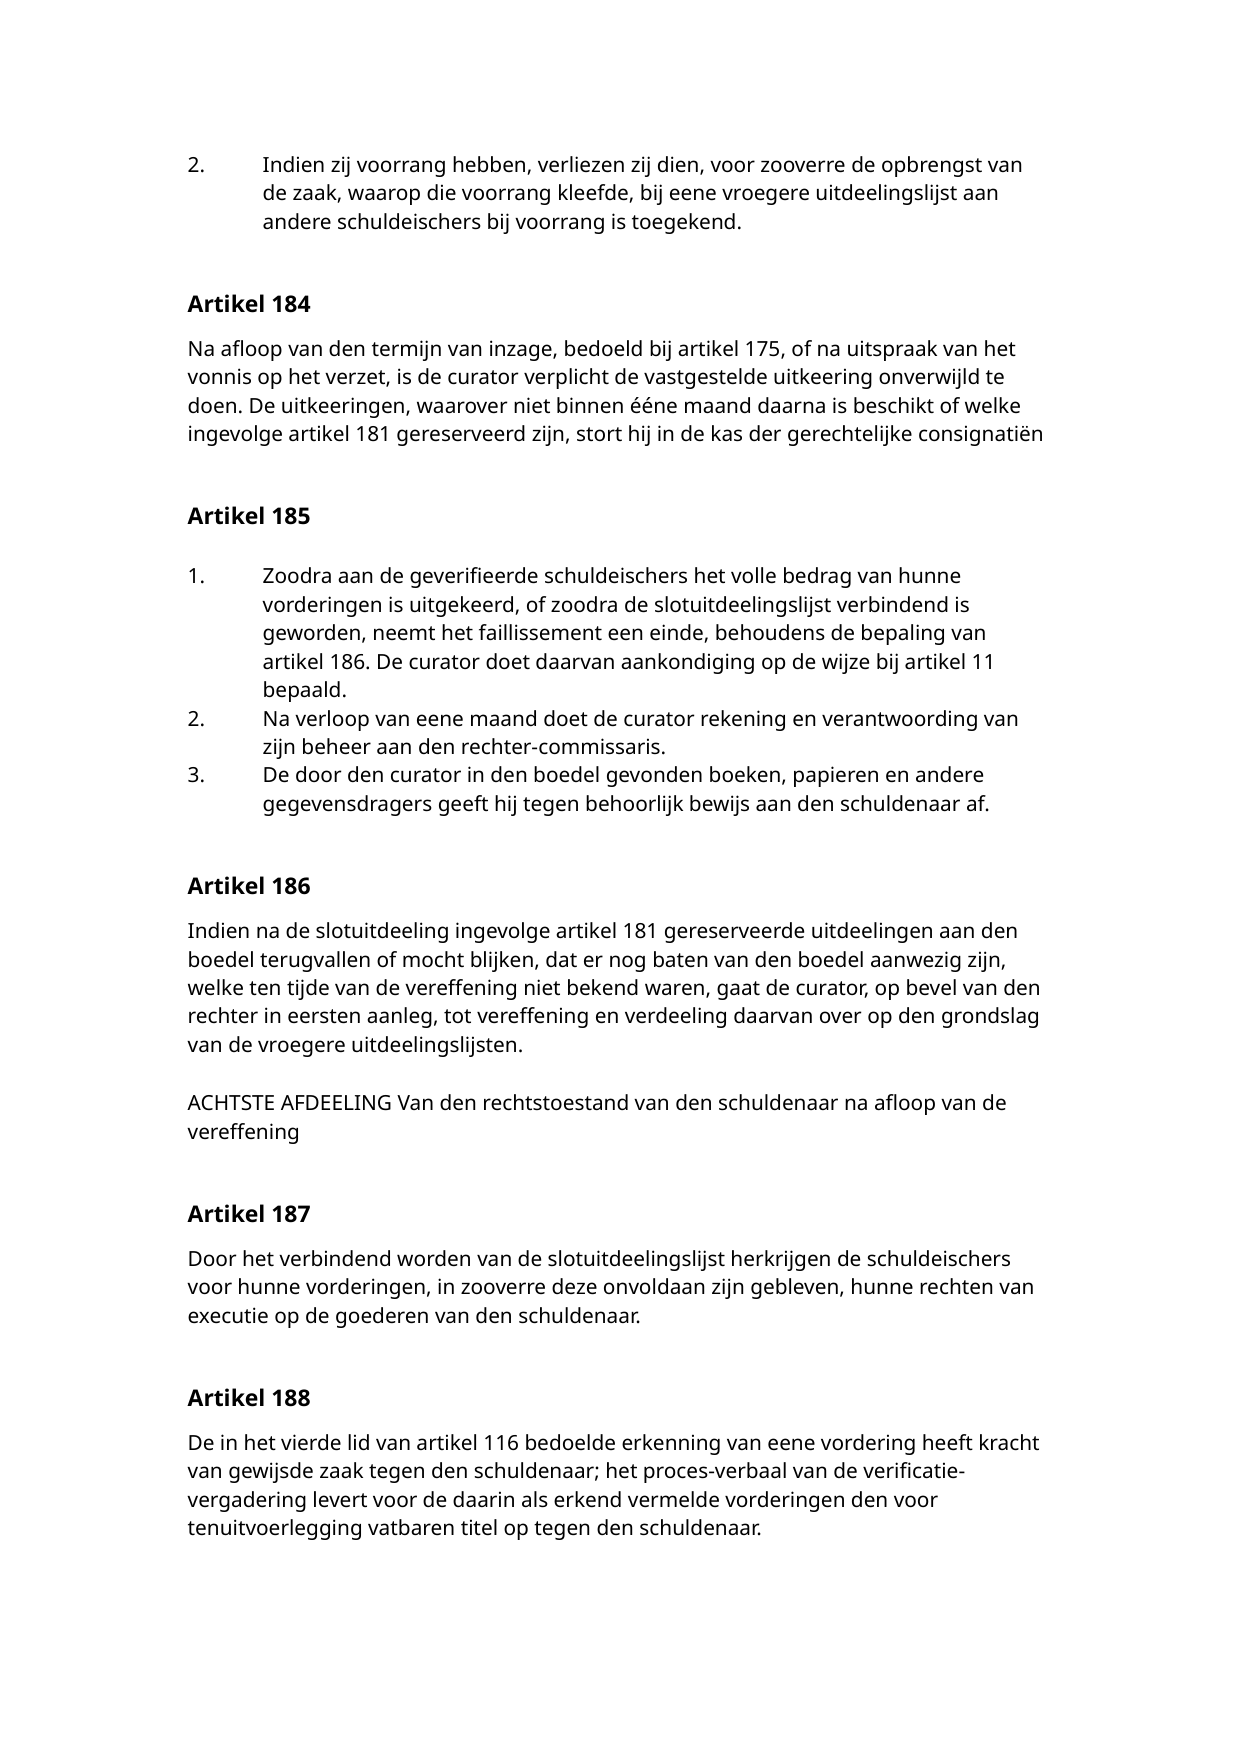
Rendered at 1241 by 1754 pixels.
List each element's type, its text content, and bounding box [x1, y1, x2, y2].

subtitle Artikel 186 [187, 870, 1053, 901]
list Na verloop van eene maand doet de curator rekening en verantwoording van zijn beheer aan den rechter-commissaris. [187, 704, 1053, 761]
text Door het verbindend worden van de slotuitdeelingslijst herkrijgen de schuldeischers voor hunne vorderingen, in zooverre deze onvoldaan zijn gebleven, hunne rechten van executie op de goederen van den schuldenaar. [187, 1244, 1053, 1329]
subtitle Artikel 185 [187, 500, 1053, 532]
subtitle Artikel 188 [187, 1382, 1053, 1413]
text Indien na de slotuitdeeling ingevolge artikel 181 gereserveerde uitdeelingen aan den boedel terugvallen of mocht blijken, dat er nog baten van den boedel aanwezig zijn, welke ten tijde van de vereffening niet bekend waren, gaat de curator, op bevel van den rechter in eersten aanleg, tot vereffening en verdeeling daarvan over op den grondslag van de vroegere uitdeelingslijsten. [187, 916, 1053, 1058]
subtitle Artikel 184 [187, 288, 1053, 319]
subtitle ACHTSTE AFDEELING Van den rechtstoestand van den schuldenaar na afloop van de vereffening [187, 1088, 1053, 1145]
text Na afloop van den termijn van inzage, bedoeld bij artikel 175, of na uitspraak van het vonnis op het verzet, is de curator verplicht de vastgestelde uitkeering onverwijld te doen. De uitkeeringen, waarover niet binnen ééne maand daarna is beschikt of welke ingevolge artikel 181 gereserveerd zijn, stort hij in de kas der gerechtelijke consignatiën [187, 334, 1053, 448]
subtitle Artikel 187 [187, 1198, 1053, 1229]
list Indien zij voorrang hebben, verliezen zij dien, voor zooverre de opbrengst van de zaak, waarop die voorrang kleefde, bij eene vroegere uitdeelingslijst aan andere schuldeischers bij voorrang is toegekend. [187, 150, 1053, 235]
list De door den curator in den boedel gevonden boeken, papieren en andere gegevensdragers geeft hij tegen behoorlijk bewijs aan den schuldenaar af. [187, 761, 1053, 817]
list Zoodra aan de geverifieerde schuldeischers het volle bedrag van hunne vorderingen is uitgekeerd, of zoodra de slotuitdeelingslijst verbindend is geworden, neemt het faillissement een einde, behoudens de bepaling van artikel 186. De curator doet daarvan aankondiging op de wijze bij artikel 11 bepaald. [187, 562, 1053, 704]
text De in het vierde lid van artikel 116 bedoelde erkenning van eene vordering heeft kracht van gewijsde zaak tegen den schuldenaar; het proces-verbaal van de verificatie-vergadering levert voor de daarin als erkend vermelde vorderingen den voor tenuitvoerlegging vatbaren titel op tegen den schuldenaar. [187, 1428, 1053, 1542]
